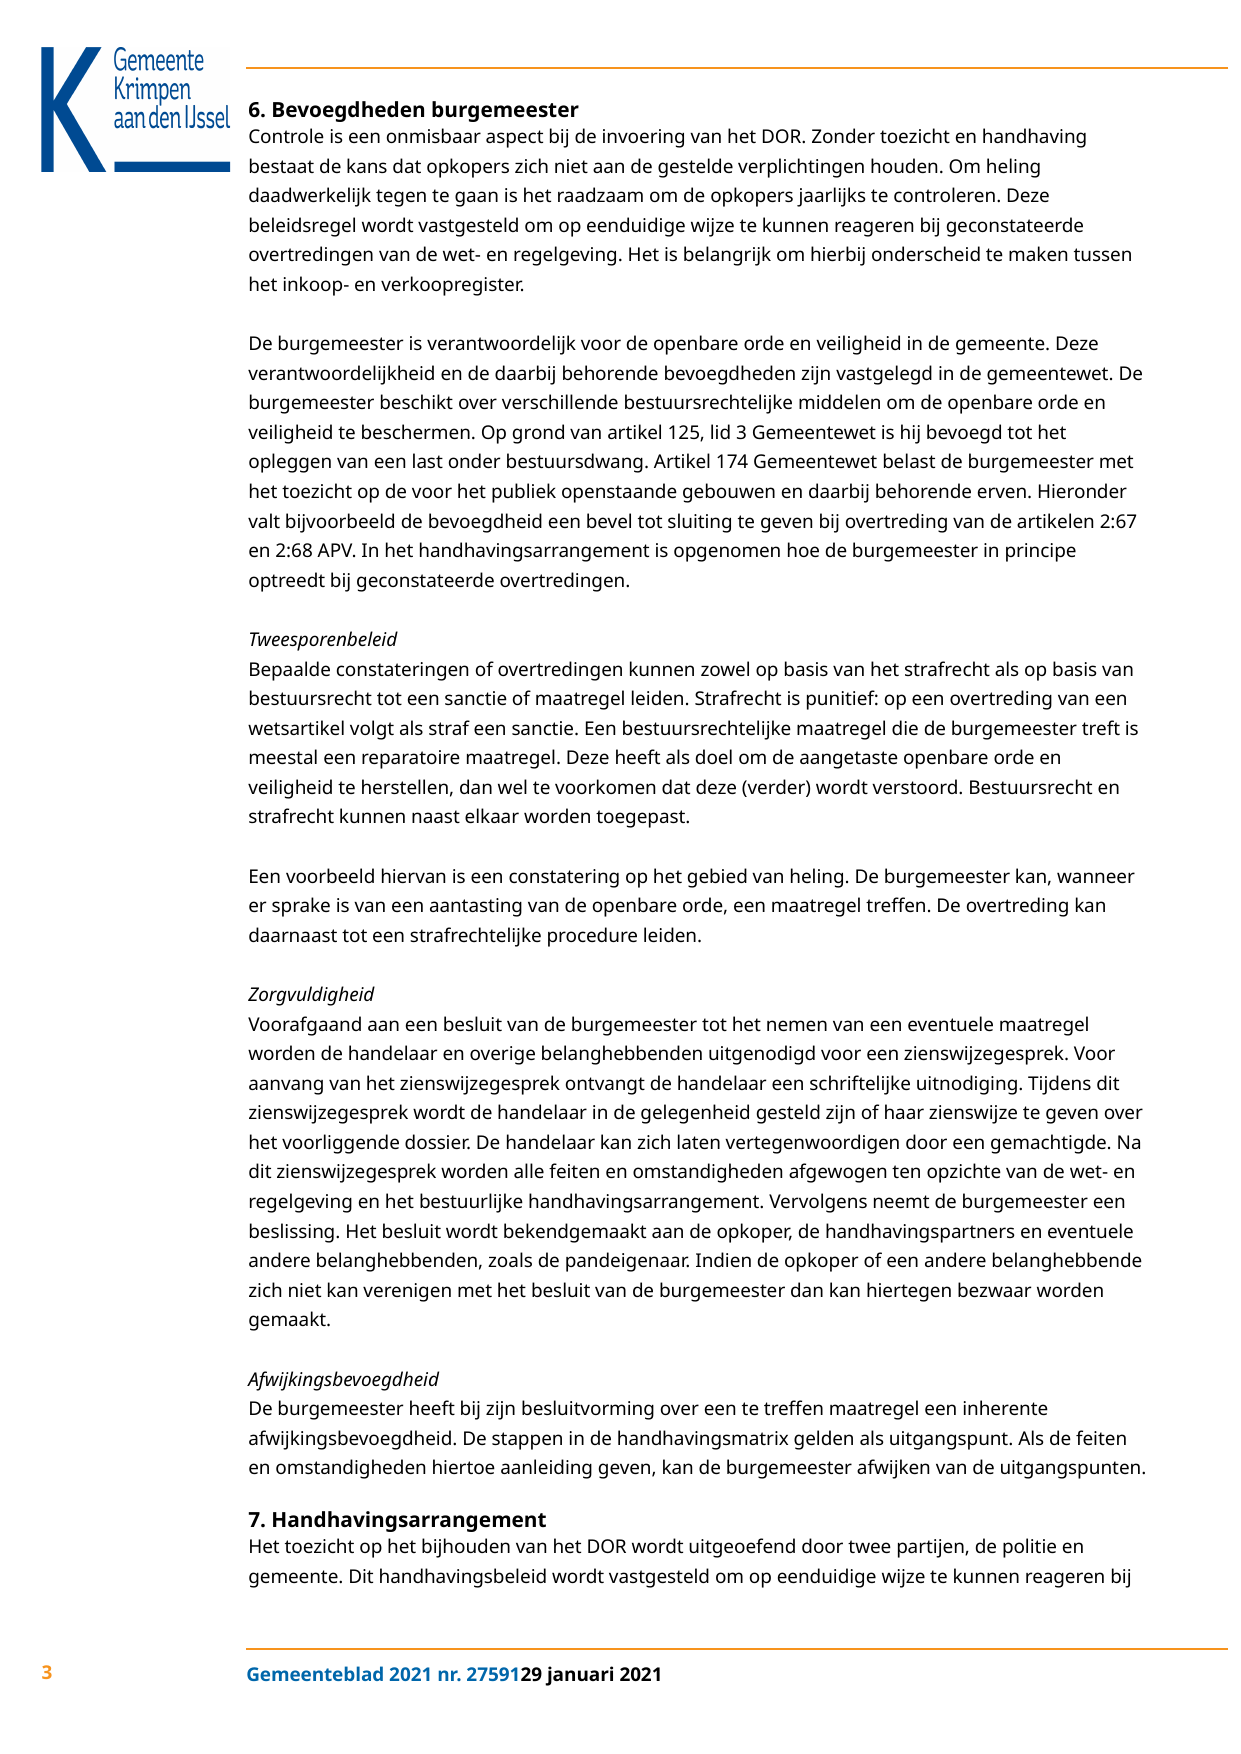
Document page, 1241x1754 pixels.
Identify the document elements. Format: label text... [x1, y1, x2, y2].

text Zorgvuldigheid [248, 981, 1152, 1007]
text 7. Handhavingsarrangement [248, 1505, 1152, 1533]
text Tweesporenbeleid [248, 626, 1152, 652]
text Bepaalde constateringen of overtredingen kunnen zowel op basis van het strafrecht als op basis van bestuursrecht tot een sanctie of maatregel leiden. Strafrecht is punitief: op een overtreding van een wetsartikel volgt als straf een sanctie. Een bestuursrechtelijke maatregel die de burgemeester treft is meestal een reparatoire maatregel. Deze heeft als doel om de aangetaste openbare orde en veiligheid te herstellen, dan wel te voorkomen dat deze (verder) wordt verstoord. Bestuursrecht en strafrecht kunnen naast elkaar worden toegepast. [248, 656, 1152, 829]
text 6. Bevoegdheden burgemeester [248, 95, 1152, 123]
text Voorafgaand aan een besluit van de burgemeester tot het nemen van een eventuele maatregel worden de handelaar en overige belanghebbenden uitgenodigd voor een zienswijzegesprek. Voor aanvang van het zienswijzegesprek ontvangt de handelaar een schriftelijke uitnodiging. Tijdens dit zienswijzegesprek wordt de handelaar in de gelegenheid gesteld zijn of haar zienswijze te geven over het voorliggende dossier. De handelaar kan zich laten vertegenwoordigen door een gemachtigde. Na dit zienswijzegesprek worden alle feiten en omstandigheden afgewogen ten opzichte van de wet- en regelgeving en het bestuurlijke handhavingsarrangement. Vervolgens neemt de burgemeester een beslissing. Het besluit wordt bekendgemaakt aan de opkoper, de handhavingspartners en eventuele andere belanghebbenden, zoals de pandeigenaar. Indien de opkoper of een andere belanghebbende zich niet kan verenigen met het besluit van de burgemeester dan kan hiertegen bezwaar worden gemaakt. [248, 1011, 1152, 1332]
text Het toezicht op het bijhouden van het DOR wordt uitgeoefend door twee partijen, de politie en gemeente. Dit handhavingsbeleid wordt vastgesteld om op eenduidige wijze te kunnen reageren bij [248, 1533, 1152, 1589]
text Afwijkingsbevoegdheid [248, 1366, 1152, 1391]
text De burgemeester heeft bij zijn besluitvorming over een te treffen maatregel een inherente afwijkingsbevoegdheid. De stappen in de handhavingsmatrix gelden als uitgangspunt. Als de feiten en omstandigheden hiertoe aanleiding geven, kan de burgemeester afwijken van de uitgangspunten. [248, 1395, 1152, 1480]
text Controle is een onmisbaar aspect bij de invoering van het DOR. Zonder toezicht en handhaving bestaat de kans dat opkopers zich niet aan de gestelde verplichtingen houden. Om heling daadwerkelijk tegen te gaan is het raadzaam om de opkopers jaarlijks te controleren. Deze beleidsregel wordt vastgesteld om op eenduidige wijze te kunnen reageren bij geconstateerde overtredingen van de wet- en regelgeving. Het is belangrijk om hierbij onderscheid te maken tussen het inkoop- en verkoopregister. [248, 123, 1152, 297]
text De burgemeester is verantwoordelijk voor de openbare orde en veiligheid in de gemeente. Deze verantwoordelijkheid en de daarbij behorende bevoegdheden zijn vastgelegd in de gemeentewet. De burgemeester beschikt over verschillende bestuursrechtelijke middelen om de openbare orde en veiligheid te beschermen. Op grond van artikel 125, lid 3 Gemeentewet is hij bevoegd tot het opleggen van een last onder bestuursdwang. Artikel 174 Gemeentewet belast de burgemeester met het toezicht op de voor het publiek openstaande gebouwen en daarbij behorende erven. Hieronder valt bijvoorbeeld de bevoegdheid een bevel tot sluiting te geven bij overtreding van de artikelen 2:67 en 2:68 APV. In het handhavingsarrangement is opgenomen hoe de burgemeester in principe optreedt bij geconstateerde overtredingen. [248, 330, 1152, 593]
picture [41, 47, 231, 172]
text Een voorbeeld hiervan is een constatering op het gebied van heling. De burgemeester kan, wanneer er sprake is van een aantasting van de openbare orde, een maatregel treffen. De overtreding kan daarnaast tot een strafrechtelijke procedure leiden. [248, 863, 1152, 948]
